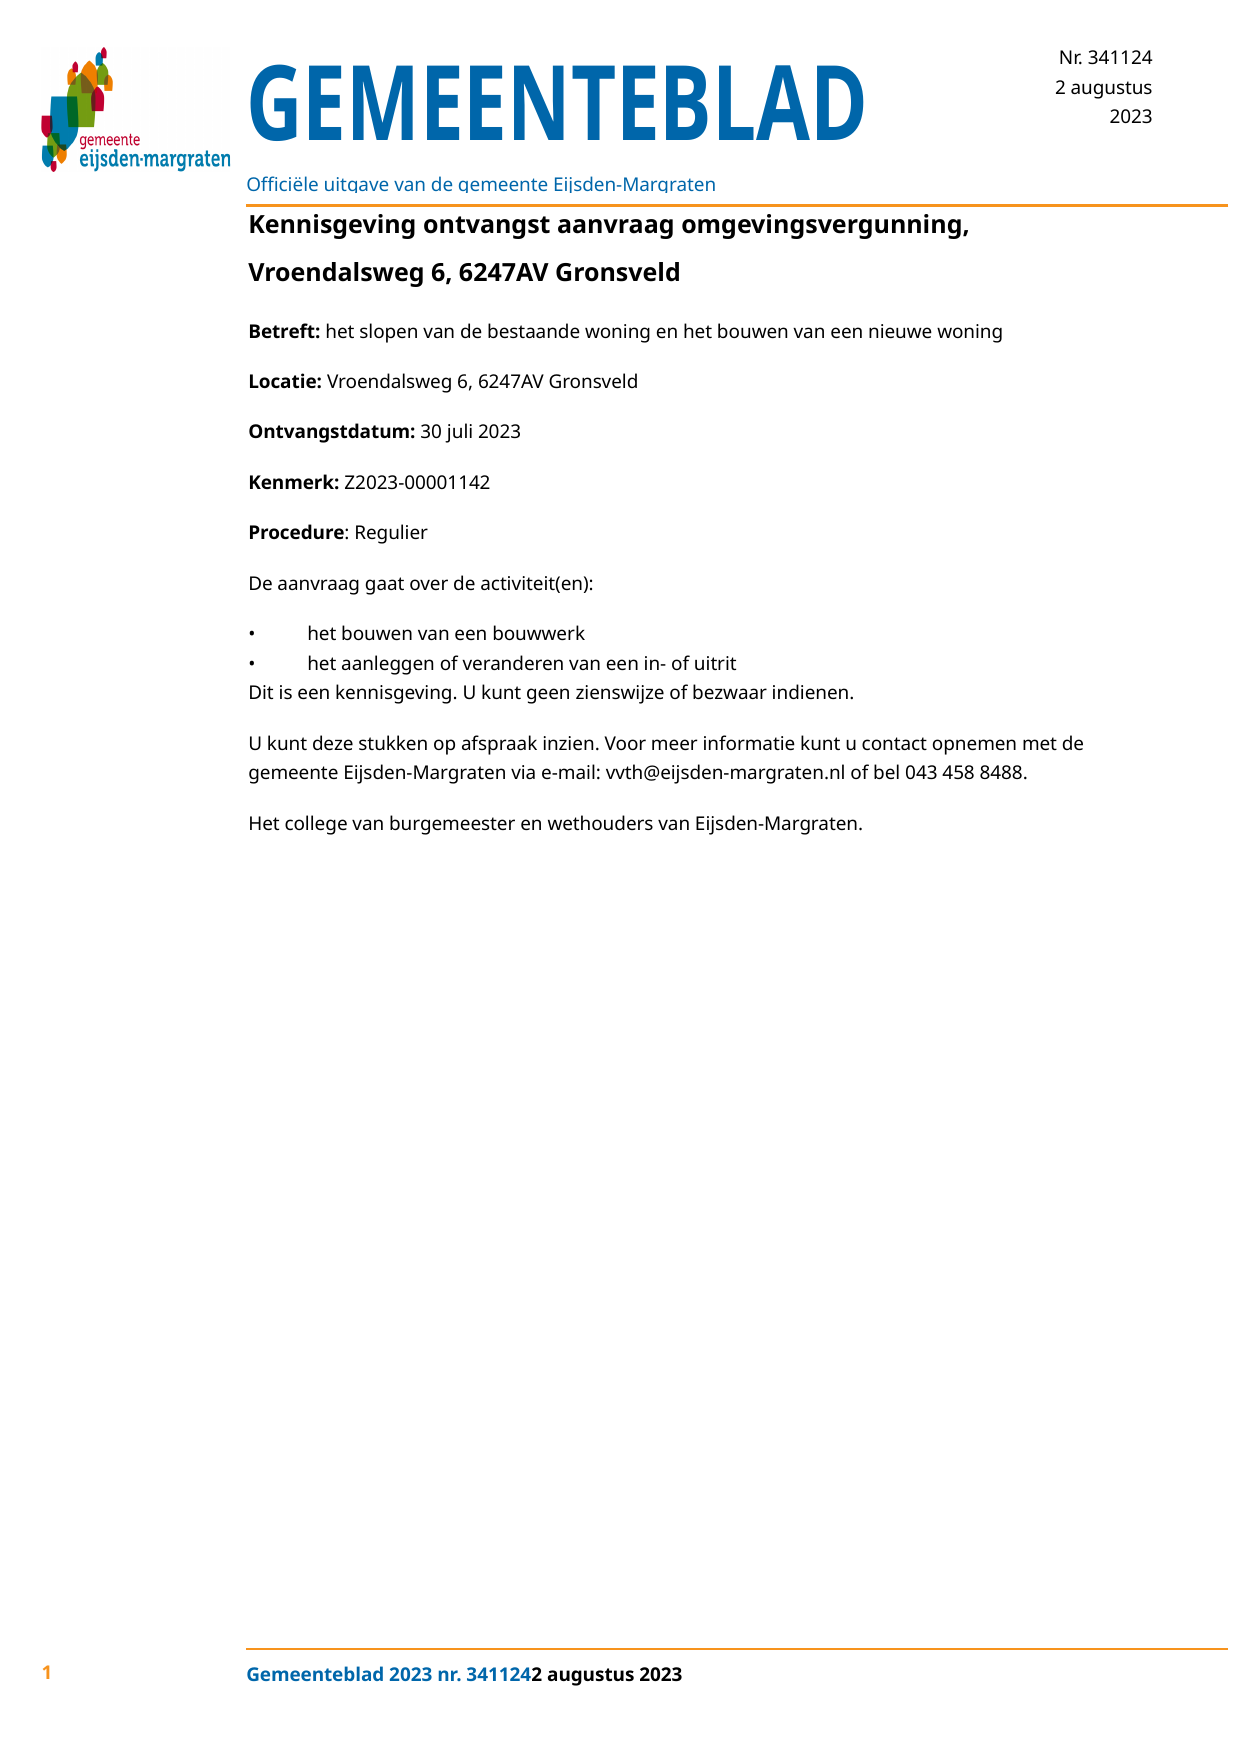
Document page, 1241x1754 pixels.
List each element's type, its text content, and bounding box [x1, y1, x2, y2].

text U kunt deze stukken op afspraak inzien. Voor meer informatie kunt u contact opnemen met de gemeente Eijsden-Margraten via e-mail: vvth@eijsden-margraten.nl of bel 043 458 8488. [248, 730, 1152, 785]
text Kennisgeving ontvangst aanvraag omgevingsvergunning, Vroendalsweg 6, 6247AV Gronsveld [248, 207, 1152, 288]
text Kenmerk: Z2023-00001142 [248, 469, 1152, 495]
text De aanvraag gaat over de activiteit(en): [248, 570, 1152, 596]
text Procedure: Regulier [248, 519, 1152, 545]
list het aanleggen of veranderen van een in- of uitrit [248, 650, 1152, 676]
text Locatie: Vroendalsweg 6, 6247AV Gronsveld [248, 368, 1152, 394]
text Het college van burgemeester en wethouders van Eijsden-Margraten. [248, 810, 1152, 836]
text Ontvangstdatum: 30 juli 2023 [248, 419, 1152, 444]
text Betreft: het slopen van de bestaande woning en het bouwen van een nieuwe woning [248, 318, 1152, 344]
picture [41, 47, 231, 172]
text Dit is een kennisgeving. U kunt geen zienswijze of bezwaar indienen. [248, 679, 1152, 705]
list het bouwen van een bouwwerk [248, 620, 1152, 646]
